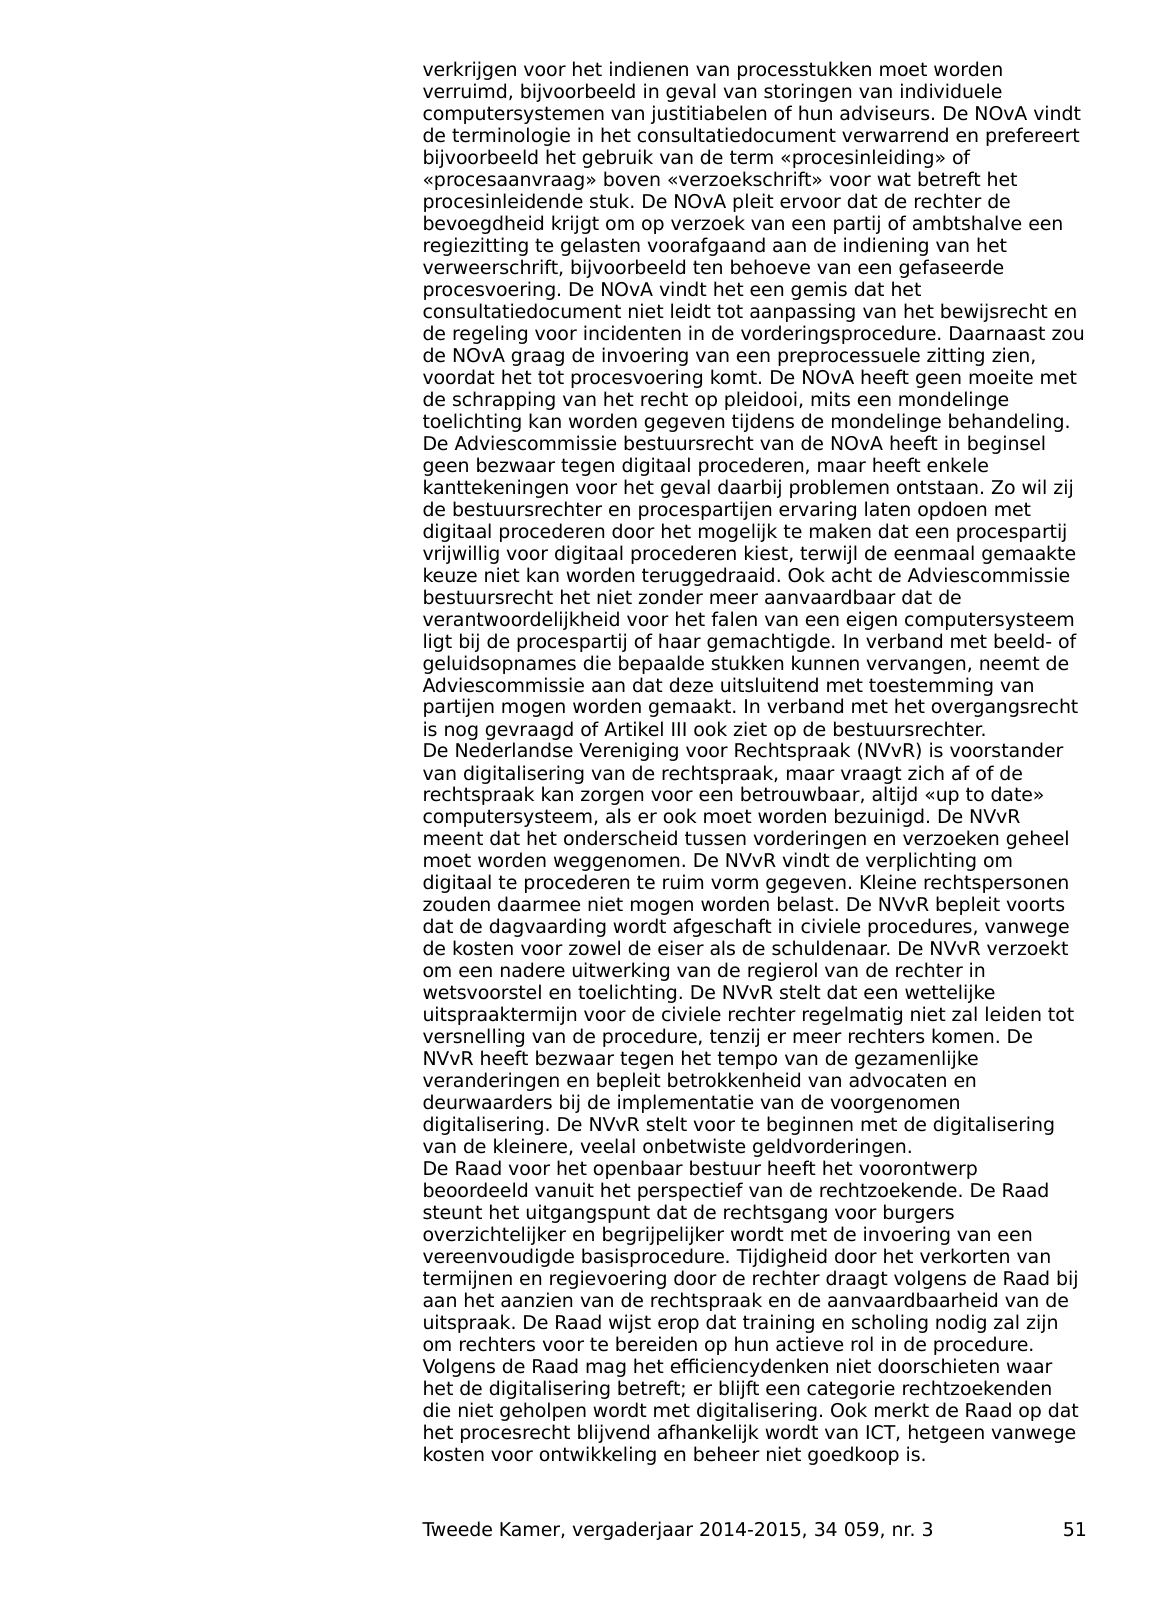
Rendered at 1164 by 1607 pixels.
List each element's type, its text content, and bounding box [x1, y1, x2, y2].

text verkrijgen voor het indienen van processtukken moet worden verruimd, bijvoorbeeld in geval van storingen van individuele computersystemen van justitiabelen of hun adviseurs. De NOvA vindt de terminologie in het consultatiedocument verwarrend en prefereert bijvoorbeeld het gebruik van de term «procesinleiding» of «procesaanvraag» boven «verzoekschrift» voor wat betreft het procesinleidende stuk. De NOvA pleit ervoor dat de rechter de bevoegdheid krijgt om op verzoek van een partij of ambtshalve een regiezitting te gelasten voorafgaand aan de indiening van het verweerschrift, bijvoorbeeld ten behoeve van een gefaseerde procesvoering. De NOvA vindt het een gemis dat het consultatiedocument niet leidt tot aanpassing van het bewijsrecht en de regeling voor incidenten in de vorderingsprocedure. Daarnaast zou de NOvA graag de invoering van een preprocessuele zitting zien, voordat het tot procesvoering komt. De NOvA heeft geen moeite met de schrapping van het recht op pleidooi, mits een mondelinge toelichting kan worden gegeven tijdens de mondelinge behandeling. De Adviescommissie bestuursrecht van de NOvA heeft in beginsel geen bezwaar tegen digitaal procederen, maar heeft enkele kanttekeningen voor het geval daarbij problemen ontstaan. Zo wil zij de bestuursrechter en procespartijen ervaring laten opdoen met digitaal procederen door het mogelijk te maken dat een procespartij vrijwillig voor digitaal procederen kiest, terwijl de eenmaal gemaakte keuze niet kan worden teruggedraaid. Ook acht de Adviescommissie bestuursrecht het niet zonder meer aanvaardbaar dat de verantwoordelijkheid voor het falen van een eigen computersysteem ligt bij de procespartij of haar gemachtigde. In verband met beeld- of geluidsopnames die bepaalde stukken kunnen vervangen, neemt de Adviescommissie aan dat deze uitsluitend met toestemming van partijen mogen worden gemaakt. In verband met het overgangsrecht is nog gevraagd of Artikel III ook ziet op de bestuursrechter. [422, 59, 1087, 740]
text De Raad voor het openbaar bestuur heeft het voorontwerp beoordeeld vanuit het perspectief van de rechtzoekende. De Raad steunt het uitgangspunt dat de rechtsgang voor burgers overzichtelijker en begrijpelijker wordt met de invoering van een vereenvoudigde basisprocedure. Tijdigheid door het verkorten van termijnen en regievoering door de rechter draagt volgens de Raad bij aan het aanzien van de rechtspraak en de aanvaardbaarheid van de uitspraak. De Raad wijst erop dat training en scholing nodig zal zijn om rechters voor te bereiden op hun actieve rol in de procedure. Volgens de Raad mag het efficiencydenken niet doorschieten waar het de digitalisering betreft; er blijft een categorie rechtzoekenden die niet geholpen wordt met digitalisering. Ook merkt de Raad op dat het procesrecht blijvend afhankelijk wordt van ICT, hetgeen vanwege kosten voor ontwikkeling en beheer niet goedkoop is. [422, 1158, 1087, 1466]
text De Nederlandse Vereniging voor Rechtspraak (NVvR) is voorstander van digitalisering van de rechtspraak, maar vraagt zich af of de rechtspraak kan zorgen voor een betrouwbaar, altijd «up to date» computersysteem, als er ook moet worden bezuinigd. De NVvR meent dat het onderscheid tussen vorderingen en verzoeken geheel moet worden weggenomen. De NVvR vindt de verplichting om digitaal te procederen te ruim vorm gegeven. Kleine rechtspersonen zouden daarmee niet mogen worden belast. De NVvR bepleit voorts dat de dagvaarding wordt afgeschaft in civiele procedures, vanwege de kosten voor zowel de eiser als de schuldenaar. De NVvR verzoekt om een nadere uitwerking van de regierol van de rechter in wetsvoorstel en toelichting. De NVvR stelt dat een wettelijke uitspraaktermijn voor de civiele rechter regelmatig niet zal leiden tot versnelling van de procedure, tenzij er meer rechters komen. De NVvR heeft bezwaar tegen het tempo van de gezamenlijke veranderingen en bepleit betrokkenheid van advocaten en deurwaarders bij de implementatie van de voorgenomen digitalisering. De NVvR stelt voor te beginnen met de digitalisering van de kleinere, veelal onbetwiste geldvorderingen. [422, 740, 1087, 1158]
